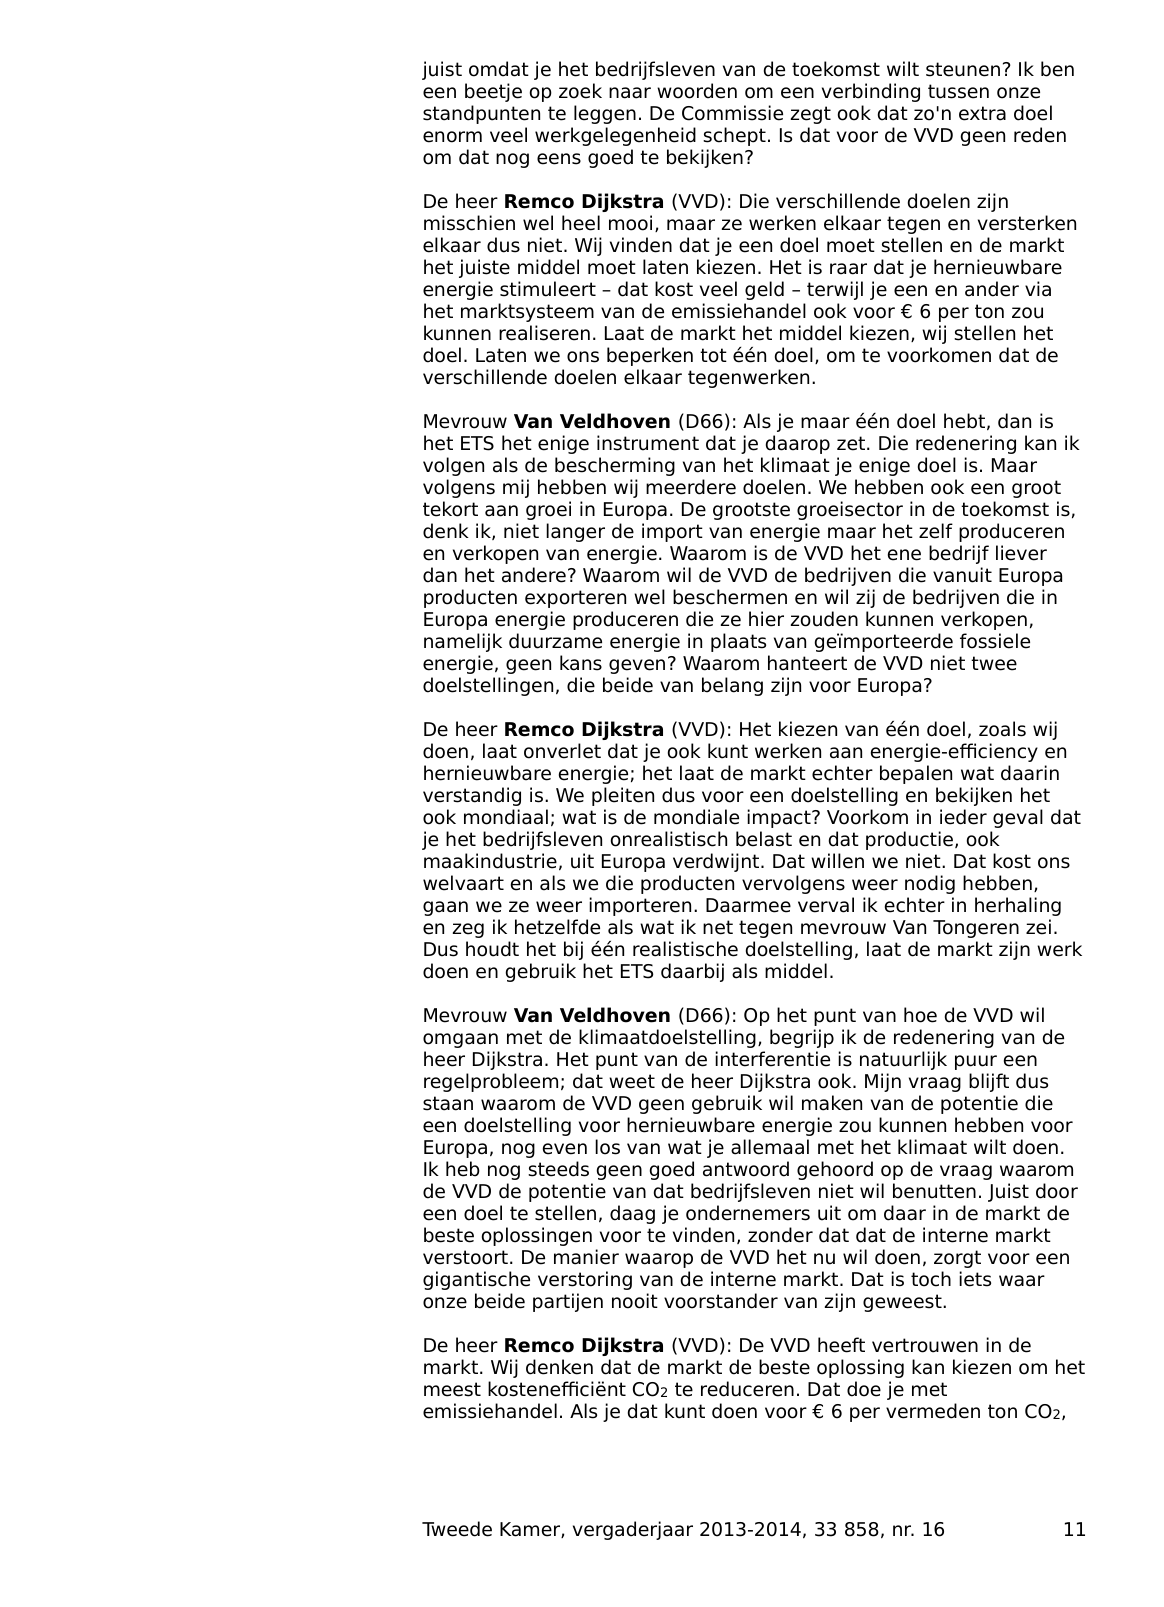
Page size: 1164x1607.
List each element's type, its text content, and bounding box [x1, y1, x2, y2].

text Mevrouw Van Veldhoven (D66): Op het punt van hoe de VVD wil omgaan met de klimaatdoelstelling, begrijp ik de redenering van de heer Dijkstra. Het punt van de interferentie is natuurlijk puur een regelprobleem; dat weet de heer Dijkstra ook. Mijn vraag blijft dus staan waarom de VVD geen gebruik wil maken van de potentie die een doelstelling voor hernieuwbare energie zou kunnen hebben voor Europa, nog even los van wat je allemaal met het klimaat wilt doen. Ik heb nog steeds geen goed antwoord gehoord op de vraag waarom de VVD de potentie van dat bedrijfsleven niet wil benutten. Juist door een doel te stellen, daag je ondernemers uit om daar in de markt de beste oplossingen voor te vinden, zonder dat dat de interne markt verstoort. De manier waarop de VVD het nu wil doen, zorgt voor een gigantische verstoring van de interne markt. Dat is toch iets waar onze beide partijen nooit voorstander van zijn geweest. [422, 1005, 1087, 1313]
text De heer Remco Dijkstra (VVD): De VVD heeft vertrouwen in de markt. Wij denken dat de markt de beste oplossing kan kiezen om het meest kostenefficiënt CO2 te reduceren. Dat doe je met emissiehandel. Als je dat kunt doen voor € 6 per vermeden ton CO2, [422, 1335, 1087, 1423]
text juist omdat je het bedrijfsleven van de toekomst wilt steunen? Ik ben een beetje op zoek naar woorden om een verbinding tussen onze standpunten te leggen. De Commissie zegt ook dat zo'n extra doel enorm veel werkgelegenheid schept. Is dat voor de VVD geen reden om dat nog eens goed te bekijken? [422, 59, 1087, 169]
text Mevrouw Van Veldhoven (D66): Als je maar één doel hebt, dan is het ETS het enige instrument dat je daarop zet. Die redenering kan ik volgen als de bescherming van het klimaat je enige doel is. Maar volgens mij hebben wij meerdere doelen. We hebben ook een groot tekort aan groei in Europa. De grootste groeisector in de toekomst is, denk ik, niet langer de import van energie maar het zelf produceren en verkopen van energie. Waarom is de VVD het ene bedrijf liever dan het andere? Waarom wil de VVD de bedrijven die vanuit Europa producten exporteren wel beschermen en wil zij de bedrijven die in Europa energie produceren die ze hier zouden kunnen verkopen, namelijk duurzame energie in plaats van geïmporteerde fossiele energie, geen kans geven? Waarom hanteert de VVD niet twee doelstellingen, die beide van belang zijn voor Europa? [422, 411, 1087, 697]
text De heer Remco Dijkstra (VVD): Die verschillende doelen zijn misschien wel heel mooi, maar ze werken elkaar tegen en versterken elkaar dus niet. Wij vinden dat je een doel moet stellen en de markt het juiste middel moet laten kiezen. Het is raar dat je hernieuwbare energie stimuleert – dat kost veel geld – terwijl je een en ander via het marktsysteem van de emissiehandel ook voor € 6 per ton zou kunnen realiseren. Laat de markt het middel kiezen, wij stellen het doel. Laten we ons beperken tot één doel, om te voorkomen dat de verschillende doelen elkaar tegenwerken. [422, 191, 1087, 389]
text De heer Remco Dijkstra (VVD): Het kiezen van één doel, zoals wij doen, laat onverlet dat je ook kunt werken aan energie-efficiency en hernieuwbare energie; het laat de markt echter bepalen wat daarin verstandig is. We pleiten dus voor een doelstelling en bekijken het ook mondiaal; wat is de mondiale impact? Voorkom in ieder geval dat je het bedrijfsleven onrealistisch belast en dat productie, ook maakindustrie, uit Europa verdwijnt. Dat willen we niet. Dat kost ons welvaart en als we die producten vervolgens weer nodig hebben, gaan we ze weer importeren. Daarmee verval ik echter in herhaling en zeg ik hetzelfde als wat ik net tegen mevrouw Van Tongeren zei. Dus houdt het bij één realistische doelstelling, laat de markt zijn werk doen en gebruik het ETS daarbij als middel. [422, 719, 1087, 983]
